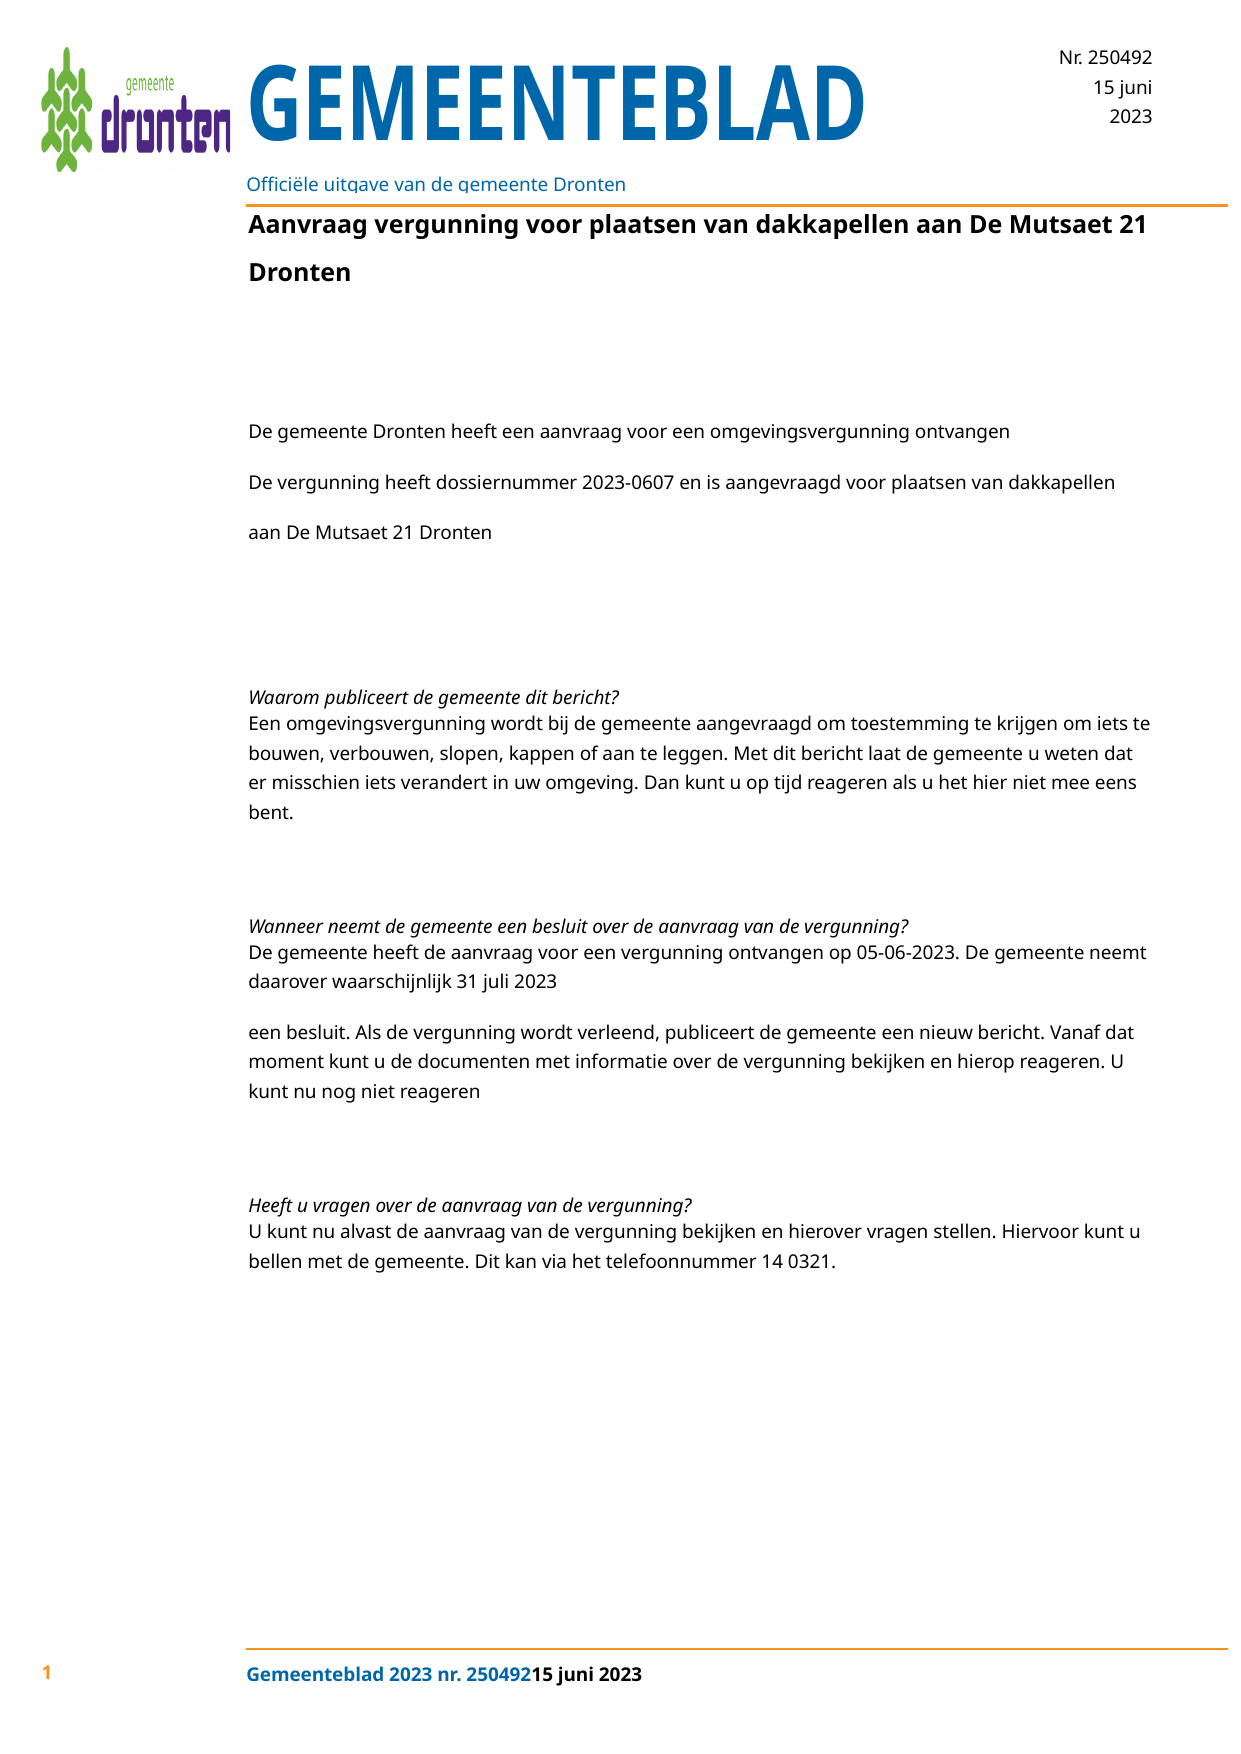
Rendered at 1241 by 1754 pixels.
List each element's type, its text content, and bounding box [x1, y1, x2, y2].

text De vergunning heeft dossiernummer 2023-0607 en is aangevraagd voor plaatsen van dakkapellen [248, 469, 1152, 495]
text Aanvraag vergunning voor plaatsen van dakkapellen aan De Mutsaet 21 Dronten [248, 207, 1152, 288]
text een besluit. Als de vergunning wordt verleend, publiceert de gemeente een nieuw bericht. Vanaf dat moment kunt u de documenten met informatie over de vergunning bekijken en hierop reageren. U kunt nu nog niet reageren [248, 1019, 1152, 1104]
text Waarom publiceert de gemeente dit bericht? [248, 684, 1152, 710]
text aan De Mutsaet 21 Dronten [248, 519, 1152, 545]
text Wanneer neemt de gemeente een besluit over de aanvraag van de vergunning? [248, 913, 1152, 939]
text Een omgevingsvergunning wordt bij de gemeente aangevraagd om toestemming te krijgen om iets te bouwen, verbouwen, slopen, kappen of aan te leggen. Met dit bericht laat de gemeente u weten dat er misschien iets verandert in uw omgeving. Dan kunt u op tijd reageren als u het hier niet mee eens bent. [248, 710, 1152, 824]
text U kunt nu alvast de aanvraag van de vergunning bekijken en hierover vragen stellen. Hiervoor kunt u bellen met de gemeente. Dit kan via het telefoonnummer 14 0321. [248, 1218, 1152, 1273]
text De gemeente heeft de aanvraag voor een vergunning ontvangen op 05-06-2023. De gemeente neemt daarover waarschijnlijk 31 juli 2023 [248, 939, 1152, 994]
text Heeft u vragen over de aanvraag van de vergunning? [248, 1192, 1152, 1218]
text De gemeente Dronten heeft een aanvraag voor een omgevingsvergunning ontvangen [248, 419, 1152, 444]
picture [41, 47, 231, 172]
